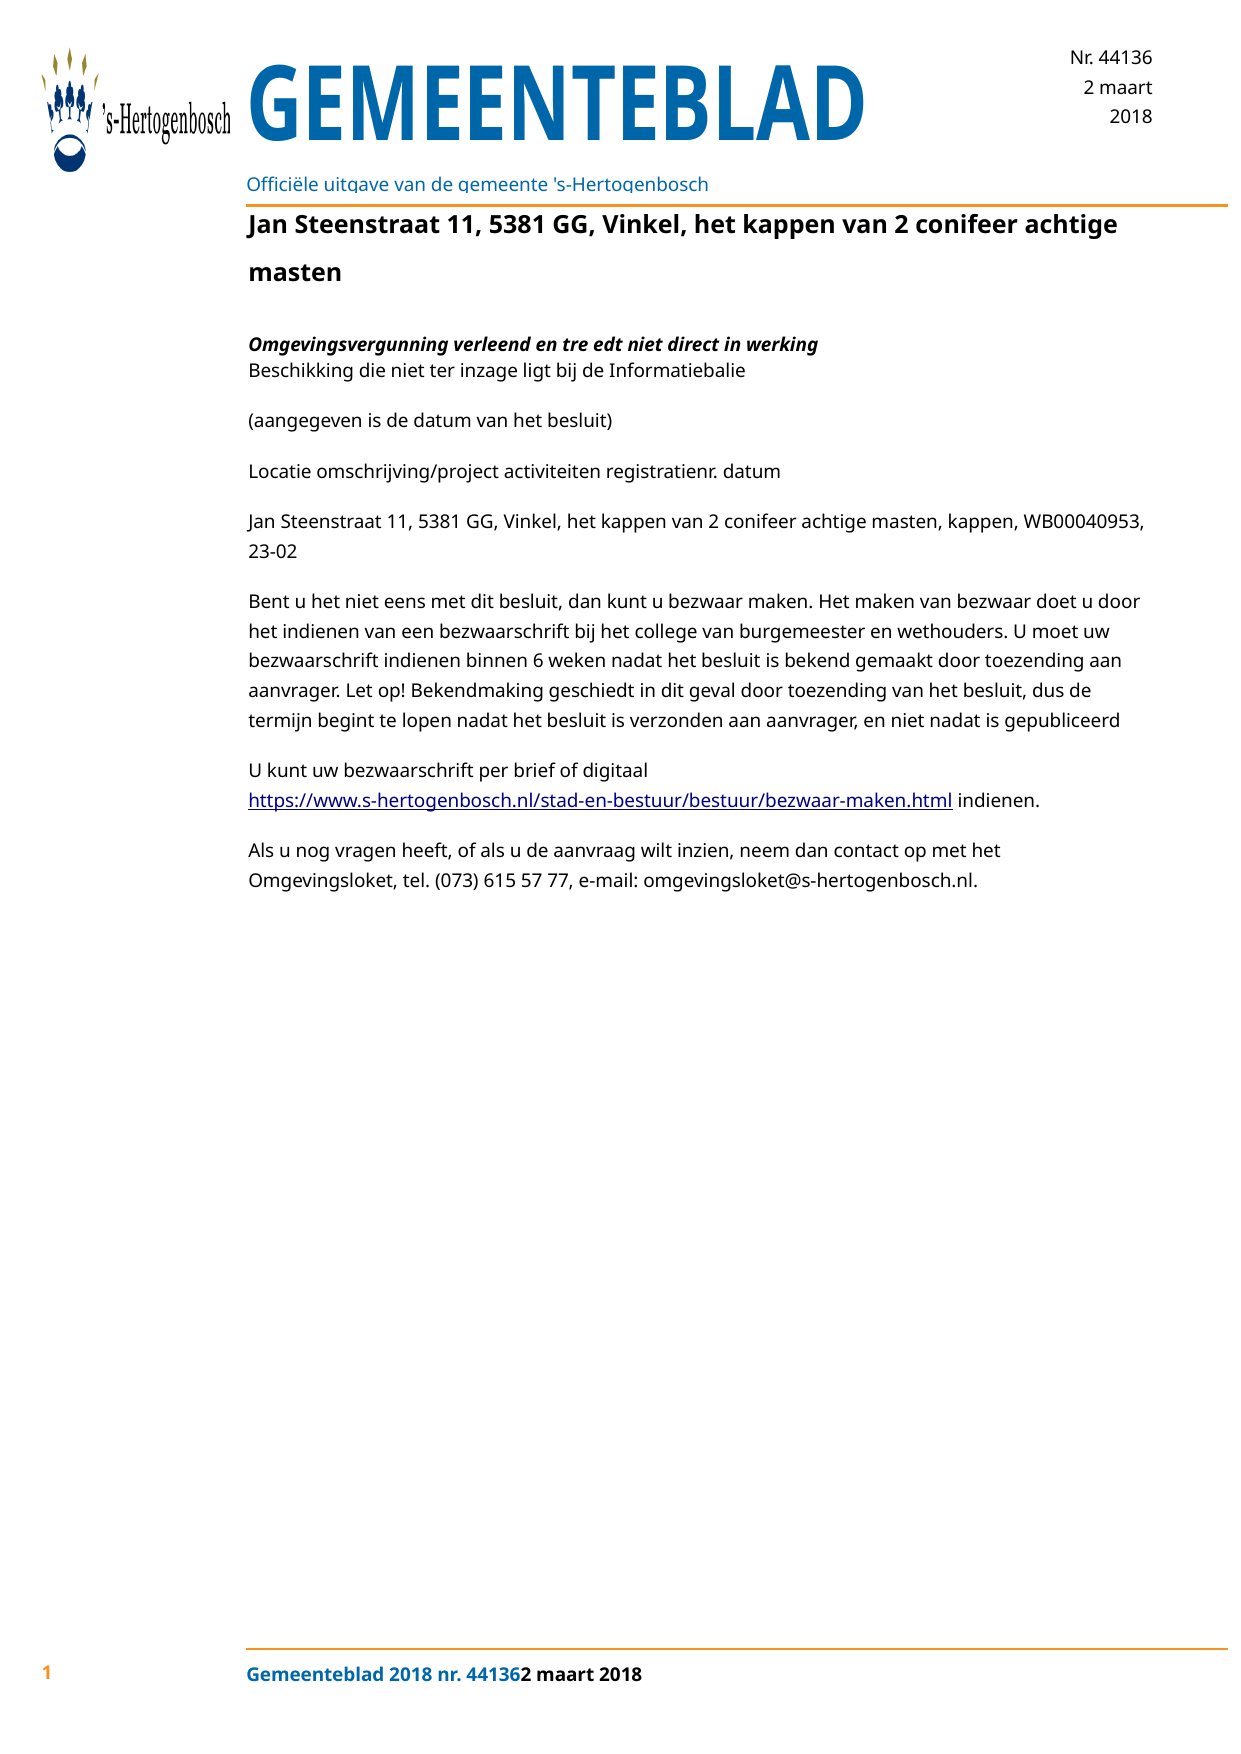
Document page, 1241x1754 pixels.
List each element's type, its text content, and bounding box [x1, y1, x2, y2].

text (aangegeven is de datum van het besluit) [248, 408, 1152, 433]
text Jan Steenstraat 11, 5381 GG, Vinkel, het kappen van 2 conifeer achtige masten, kappen, WB00040953, 23-02 [248, 508, 1152, 564]
picture [41, 47, 231, 172]
text Bent u het niet eens met dit besluit, dan kunt u bezwaar maken. Het maken van bezwaar doet u door het indienen van een bezwaarschrift bij het college van burgemeester en wethouders. U moet uw bezwaarschrift indienen binnen 6 weken nadat het besluit is bekend gemaakt door toezending aan aanvrager. Let op! Bekendmaking geschiedt in dit geval door toezending van het besluit, dus de termijn begint te lopen nadat het besluit is verzonden aan aanvrager, en niet nadat is gepubliceerd [248, 588, 1152, 732]
text Locatie omschrijving/project activiteiten registratienr. datum [248, 458, 1152, 484]
text Jan Steenstraat 11, 5381 GG, Vinkel, het kappen van 2 conifeer achtige masten [248, 207, 1152, 288]
text Beschikking die niet ter inzage ligt bij de Informatiebalie [248, 357, 1152, 383]
text U kunt uw bezwaarschrift per brief of digitaal https://www.s-hertogenbosch.nl/stad-en-bestuur/bestuur/bezwaar-maken.html indienen. [248, 757, 1152, 812]
text Omgevingsvergunning verleend en tre edt niet direct in werking [248, 331, 1152, 357]
text Als u nog vragen heeft, of als u de aanvraag wilt inzien, neem dan contact op met het Omgevingsloket, tel. (073) 615 57 77, e-mail: omgevingsloket@s-hertogenbosch.nl. [248, 837, 1152, 892]
